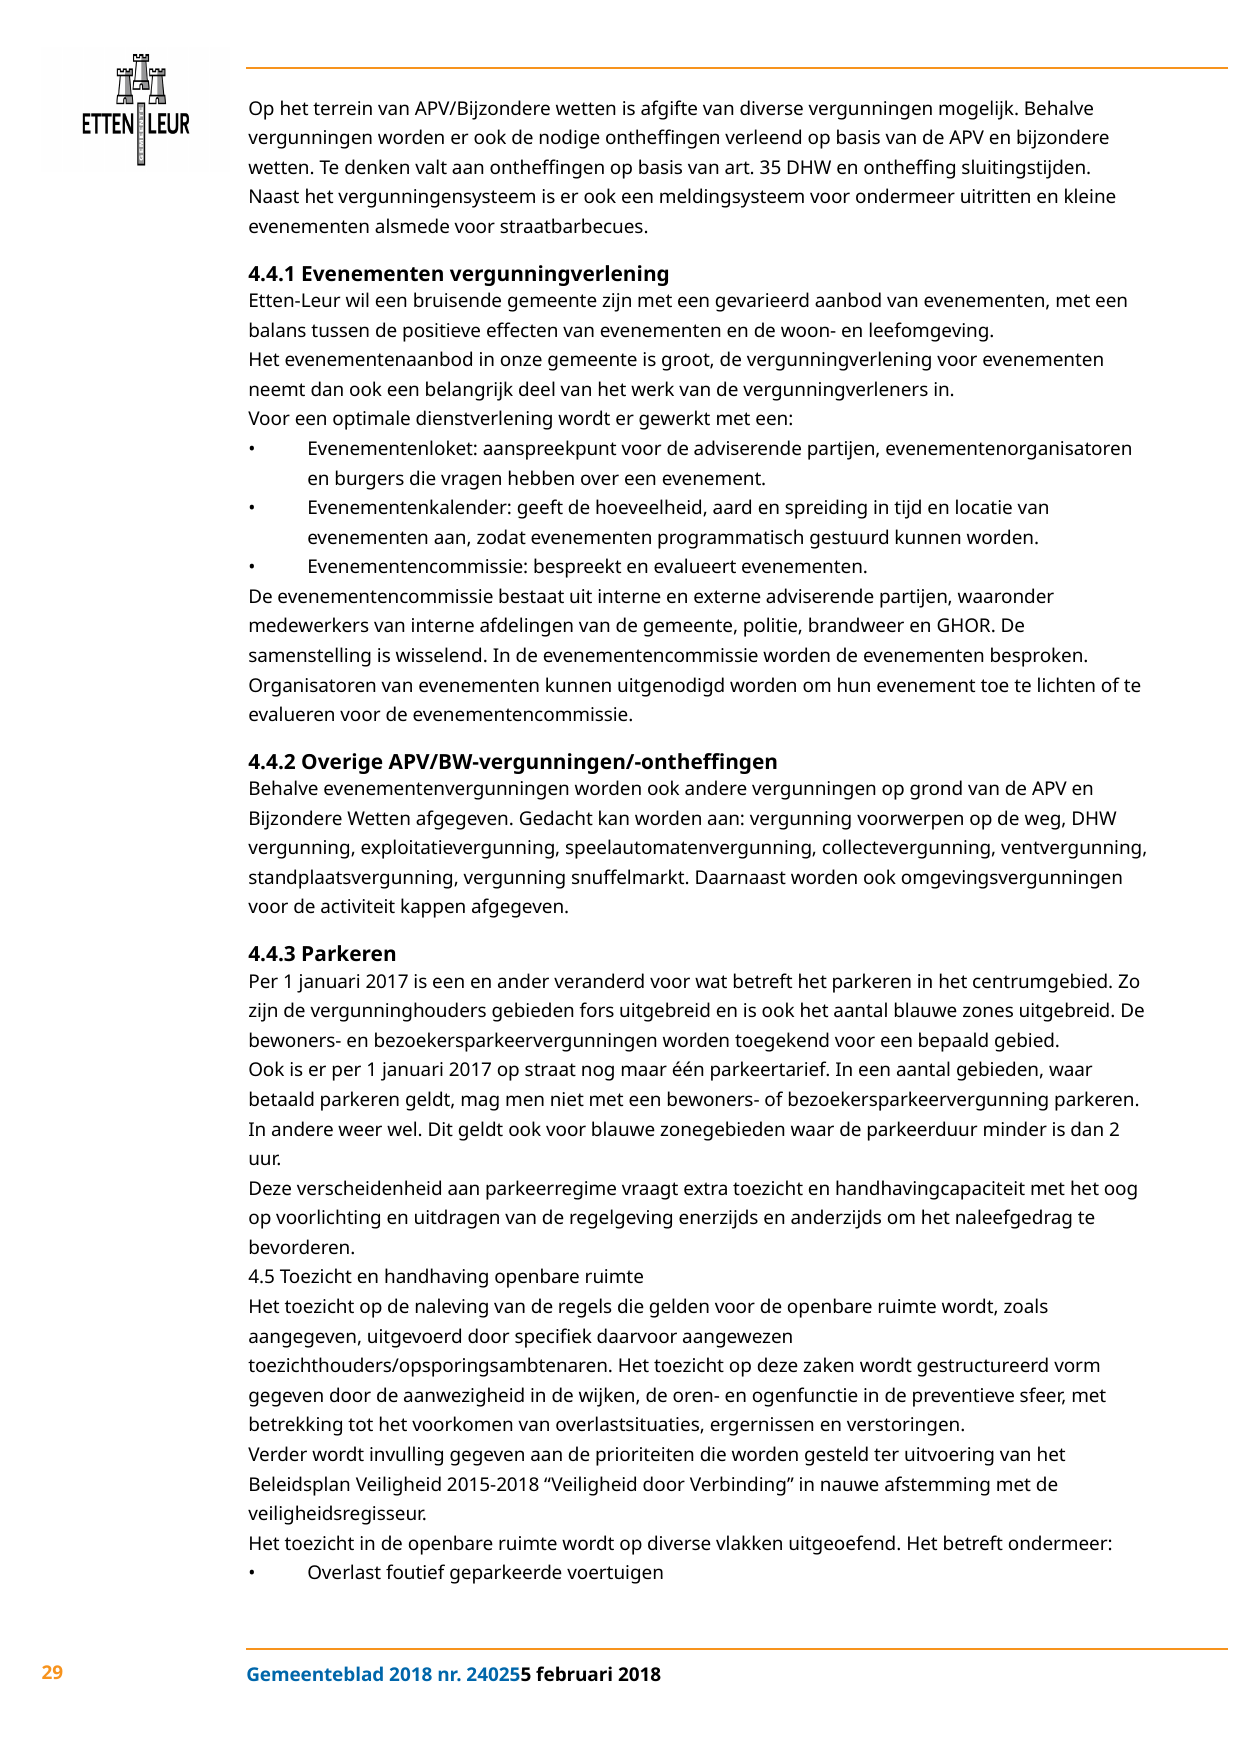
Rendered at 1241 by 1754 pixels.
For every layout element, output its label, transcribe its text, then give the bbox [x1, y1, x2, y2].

list Evenementenloket: aanspreekpunt voor de adviserende partijen, evenementenorganisatoren en burgers die vragen hebben over een evenement. [248, 435, 1152, 490]
list Overlast foutief geparkeerde voertuigen [248, 1559, 1152, 1585]
text Verder wordt invulling gegeven aan de prioriteiten die worden gesteld ter uitvoering van het Beleidsplan Veiligheid 2015-2018 “Veiligheid door Verbinding” in nauwe afstemming met de veiligheidsregisseur. [248, 1441, 1152, 1526]
text Het toezicht op de naleving van de regels die gelden voor de openbare ruimte wordt, zoals aangegeven, uitgevoerd door specifiek daarvoor aangewezen toezichthouders/opsporingsambtenaren. Het toezicht op deze zaken wordt gestructureerd vorm gegeven door de aanwezigheid in de wijken, de oren- en ogenfunctie in de preventieve sfeer, met betrekking tot het voorkomen van overlastsituaties, ergernissen en verstoringen. [248, 1293, 1152, 1437]
text Etten-Leur wil een bruisende gemeente zijn met een gevarieerd aanbod van evenementen, met een balans tussen de positieve effecten van evenementen en de woon- en leefomgeving. [248, 287, 1152, 342]
text 4.4.1 Evenementen vergunningverlening [248, 259, 1152, 287]
text De evenementencommissie bestaat uit interne en externe adviserende partijen, waaronder medewerkers van interne afdelingen van de gemeente, politie, brandweer en GHOR. De samenstelling is wisselend. In de evenementencommissie worden de evenementen besproken. Organisatoren van evenementen kunnen uitgenodigd worden om hun evenement toe te lichten of te evalueren voor de evenementencommissie. [248, 583, 1152, 727]
text Op het terrein van APV/Bijzondere wetten is afgifte van diverse vergunningen mogelijk. Behalve vergunningen worden er ook de nodige ontheffingen verleend op basis van de APV en bijzondere wetten. Te denken valt aan ontheffingen op basis van art. 35 DHW en ontheffing sluitingstijden. [248, 95, 1152, 180]
text 4.4.3 Parkeren [248, 939, 1152, 968]
text Deze verscheidenheid aan parkeerregime vraagt extra toezicht en handhavingcapaciteit met het oog op voorlichting en uitdragen van de regelgeving enerzijds en anderzijds om het naleefgedrag te bevorderen. [248, 1175, 1152, 1260]
text Het toezicht in de openbare ruimte wordt op diverse vlakken uitgeoefend. Het betreft ondermeer: [248, 1530, 1152, 1556]
list Evenementenkalender: geeft de hoeveelheid, aard en spreiding in tijd en locatie van evenementen aan, zodat evenementen programmatisch gestuurd kunnen worden. [248, 494, 1152, 549]
text Voor een optimale dienstverlening wordt er gewerkt met een: [248, 406, 1152, 431]
text Behalve evenementenvergunningen worden ook andere vergunningen op grond van de APV en Bijzondere Wetten afgegeven. Gedacht kan worden aan: vergunning voorwerpen op de weg, DHW vergunning, exploitatievergunning, speelautomatenvergunning, collectevergunning, ventvergunning, standplaatsvergunning, vergunning snuffelmarkt. Daarnaast worden ook omgevingsvergunningen voor de activiteit kappen afgegeven. [248, 775, 1152, 919]
picture [41, 47, 231, 172]
text 4.4.2 Overige APV/BW-vergunningen/-ontheffingen [248, 747, 1152, 775]
text Per 1 januari 2017 is een en ander veranderd voor wat betreft het parkeren in het centrumgebied. Zo zijn de vergunninghouders gebieden fors uitgebreid en is ook het aantal blauwe zones uitgebreid. De bewoners- en bezoekersparkeervergunningen worden toegekend voor een bepaald gebied. [248, 968, 1152, 1053]
text Ook is er per 1 januari 2017 op straat nog maar één parkeertarief. In een aantal gebieden, waar betaald parkeren geldt, mag men niet met een bewoners- of bezoekersparkeervergunning parkeren. In andere weer wel. Dit geldt ook voor blauwe zonegebieden waar de parkeerduur minder is dan 2 uur. [248, 1057, 1152, 1171]
text 4.5 Toezicht en handhaving openbare ruimte [248, 1264, 1152, 1289]
text Het evenementenaanbod in onze gemeente is groot, de vergunningverlening voor evenementen neemt dan ook een belangrijk deel van het werk van de vergunningverleners in. [248, 346, 1152, 402]
list Evenementencommissie: bespreekt en evalueert evenementen. [248, 553, 1152, 579]
text Naast het vergunningensysteem is er ook een meldingsysteem voor ondermeer uitritten en kleine evenementen alsmede voor straatbarbecues. [248, 183, 1152, 239]
